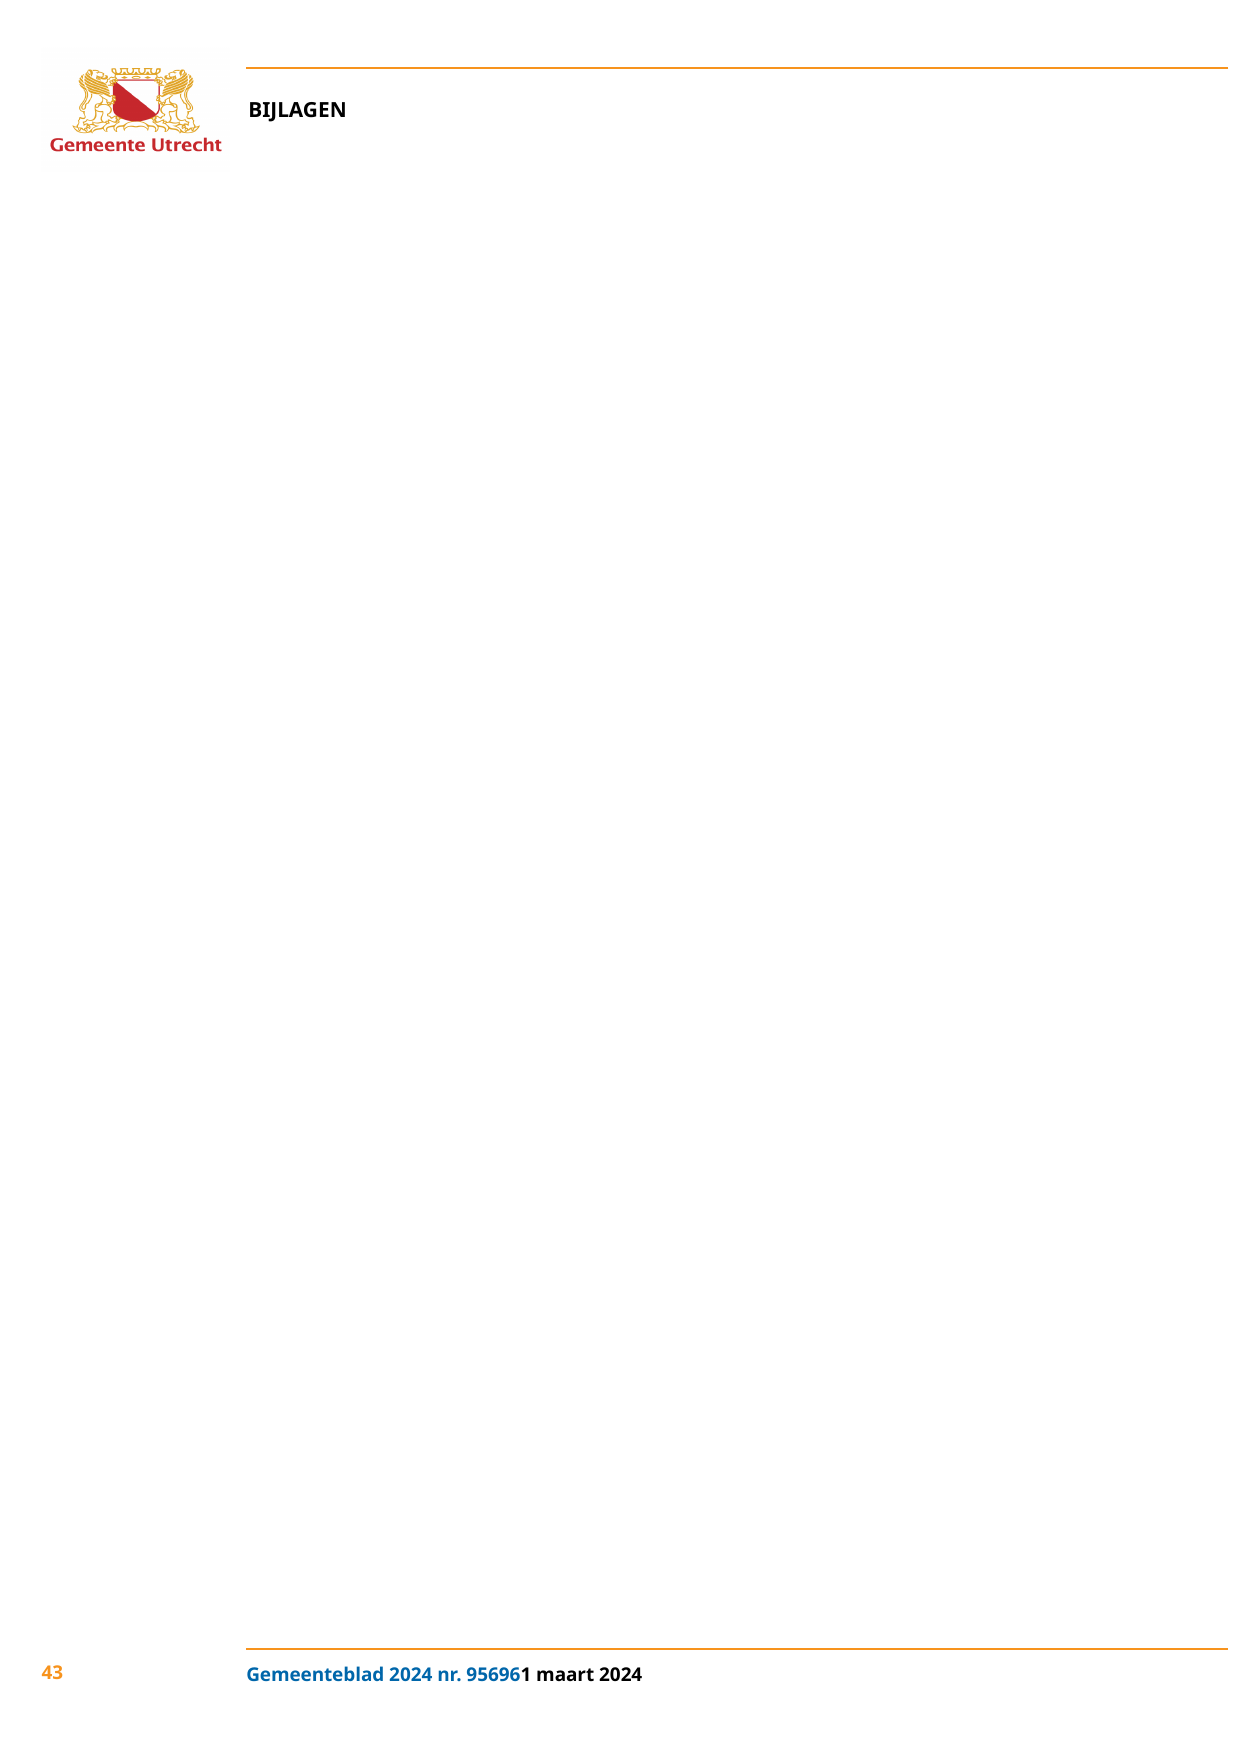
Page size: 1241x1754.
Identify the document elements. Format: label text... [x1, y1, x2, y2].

picture [41, 47, 231, 172]
text BIJLAGEN [248, 95, 1152, 123]
